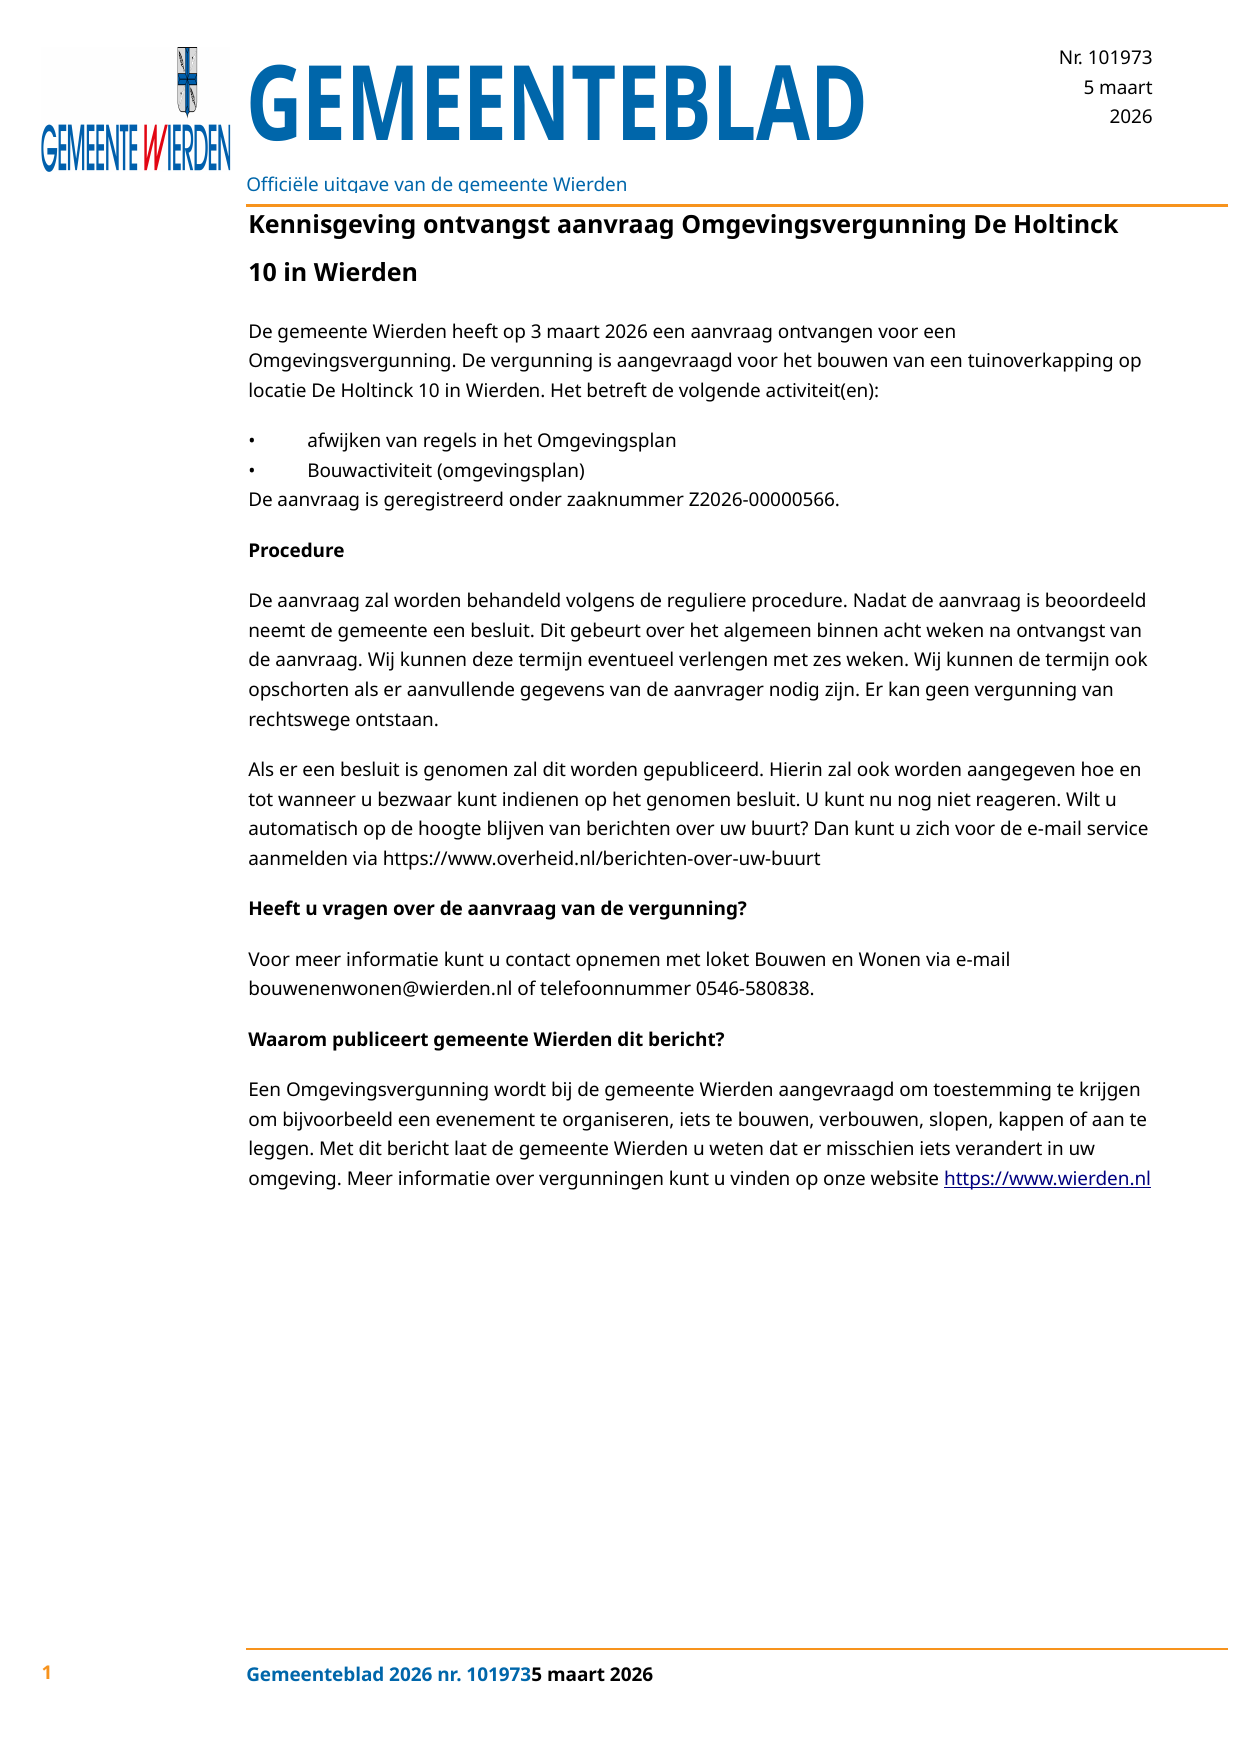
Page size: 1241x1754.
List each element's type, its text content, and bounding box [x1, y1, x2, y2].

list afwijken van regels in het Omgevingsplan [248, 427, 1152, 453]
list Bouwactiviteit (omgevingsplan) [248, 457, 1152, 483]
text Kennisgeving ontvangst aanvraag Omgevingsvergunning De Holtinck 10 in Wierden [248, 207, 1152, 288]
text Waarom publiceert gemeente Wierden dit bericht? [248, 1026, 1152, 1052]
text Heeft u vragen over de aanvraag van de vergunning? [248, 895, 1152, 921]
text De gemeente Wierden heeft op 3 maart 2026 een aanvraag ontvangen voor een Omgevingsvergunning. De vergunning is aangevraagd voor het bouwen van een tuinoverkapping op locatie De Holtinck 10 in Wierden. Het betreft de volgende activiteit(en): [248, 318, 1152, 403]
text Voor meer informatie kunt u contact opnemen met loket Bouwen en Wonen via e-mail bouwenenwonen@wierden.nl of telefoonnummer 0546-580838. [248, 946, 1152, 1001]
text Als er een besluit is genomen zal dit worden gepubliceerd. Hierin zal ook worden aangegeven hoe en tot wanneer u bezwaar kunt indienen op het genomen besluit. U kunt nu nog niet reageren. Wilt u automatisch op de hoogte blijven van berichten over uw buurt? Dan kunt u zich voor de e-mail service aanmelden via https://www.overheid.nl/berichten-over-uw-buurt [248, 756, 1152, 871]
text De aanvraag zal worden behandeld volgens de reguliere procedure. Nadat de aanvraag is beoordeeld neemt de gemeente een besluit. Dit gebeurt over het algemeen binnen acht weken na ontvangst van de aanvraag. Wij kunnen deze termijn eventueel verlengen met zes weken. Wij kunnen de termijn ook opschorten als er aanvullende gegevens van de aanvrager nodig zijn. Er kan geen vergunning van rechtswege ontstaan. [248, 587, 1152, 732]
text Een Omgevingsvergunning wordt bij de gemeente Wierden aangevraagd om toestemming te krijgen om bijvoorbeeld een evenement te organiseren, iets te bouwen, verbouwen, slopen, kappen of aan te leggen. Met dit bericht laat de gemeente Wierden u weten dat er misschien iets verandert in uw omgeving. Meer informatie over vergunningen kunt u vinden op onze website https://www.wierden.nl [248, 1076, 1152, 1191]
text Procedure [248, 537, 1152, 563]
picture [41, 47, 231, 172]
text De aanvraag is geregistreerd onder zaaknummer Z2026-00000566. [248, 487, 1152, 512]
